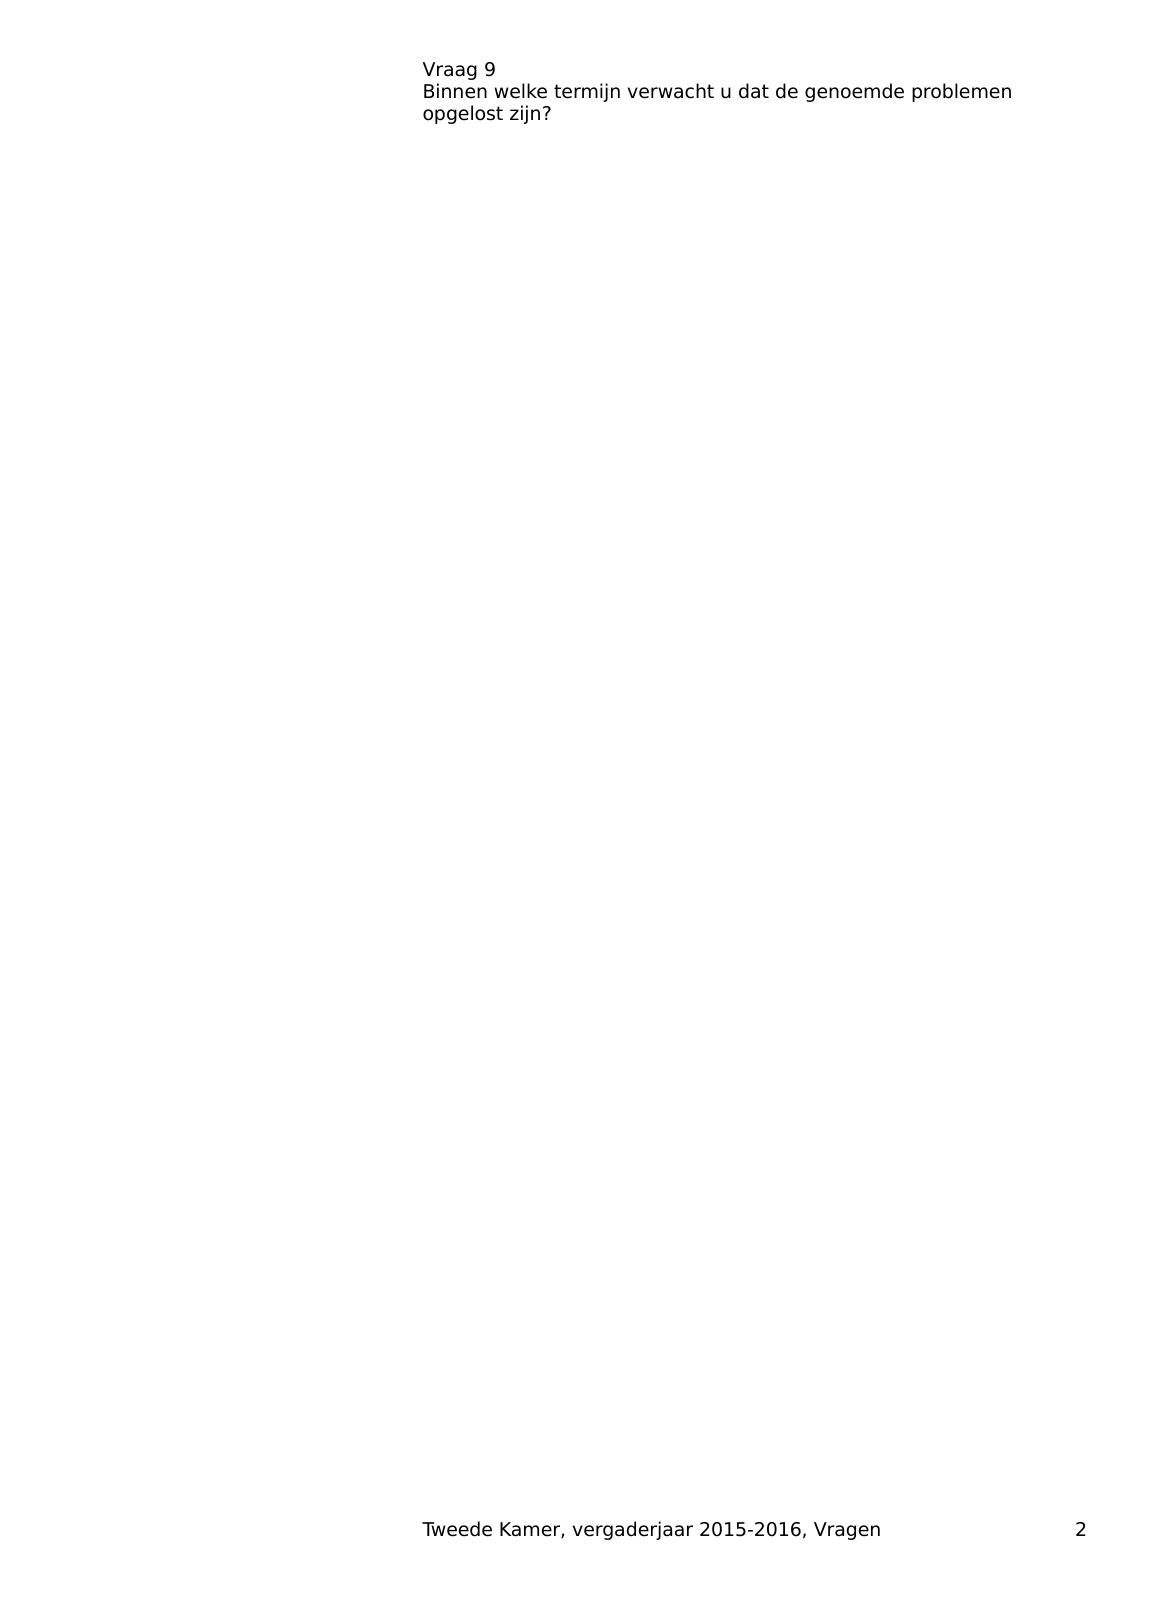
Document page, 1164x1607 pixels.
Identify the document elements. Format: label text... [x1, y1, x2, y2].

text Vraag 9 [422, 59, 1087, 81]
text Binnen welke termijn verwacht u dat de genoemde problemen opgelost zijn? [422, 81, 1087, 125]
